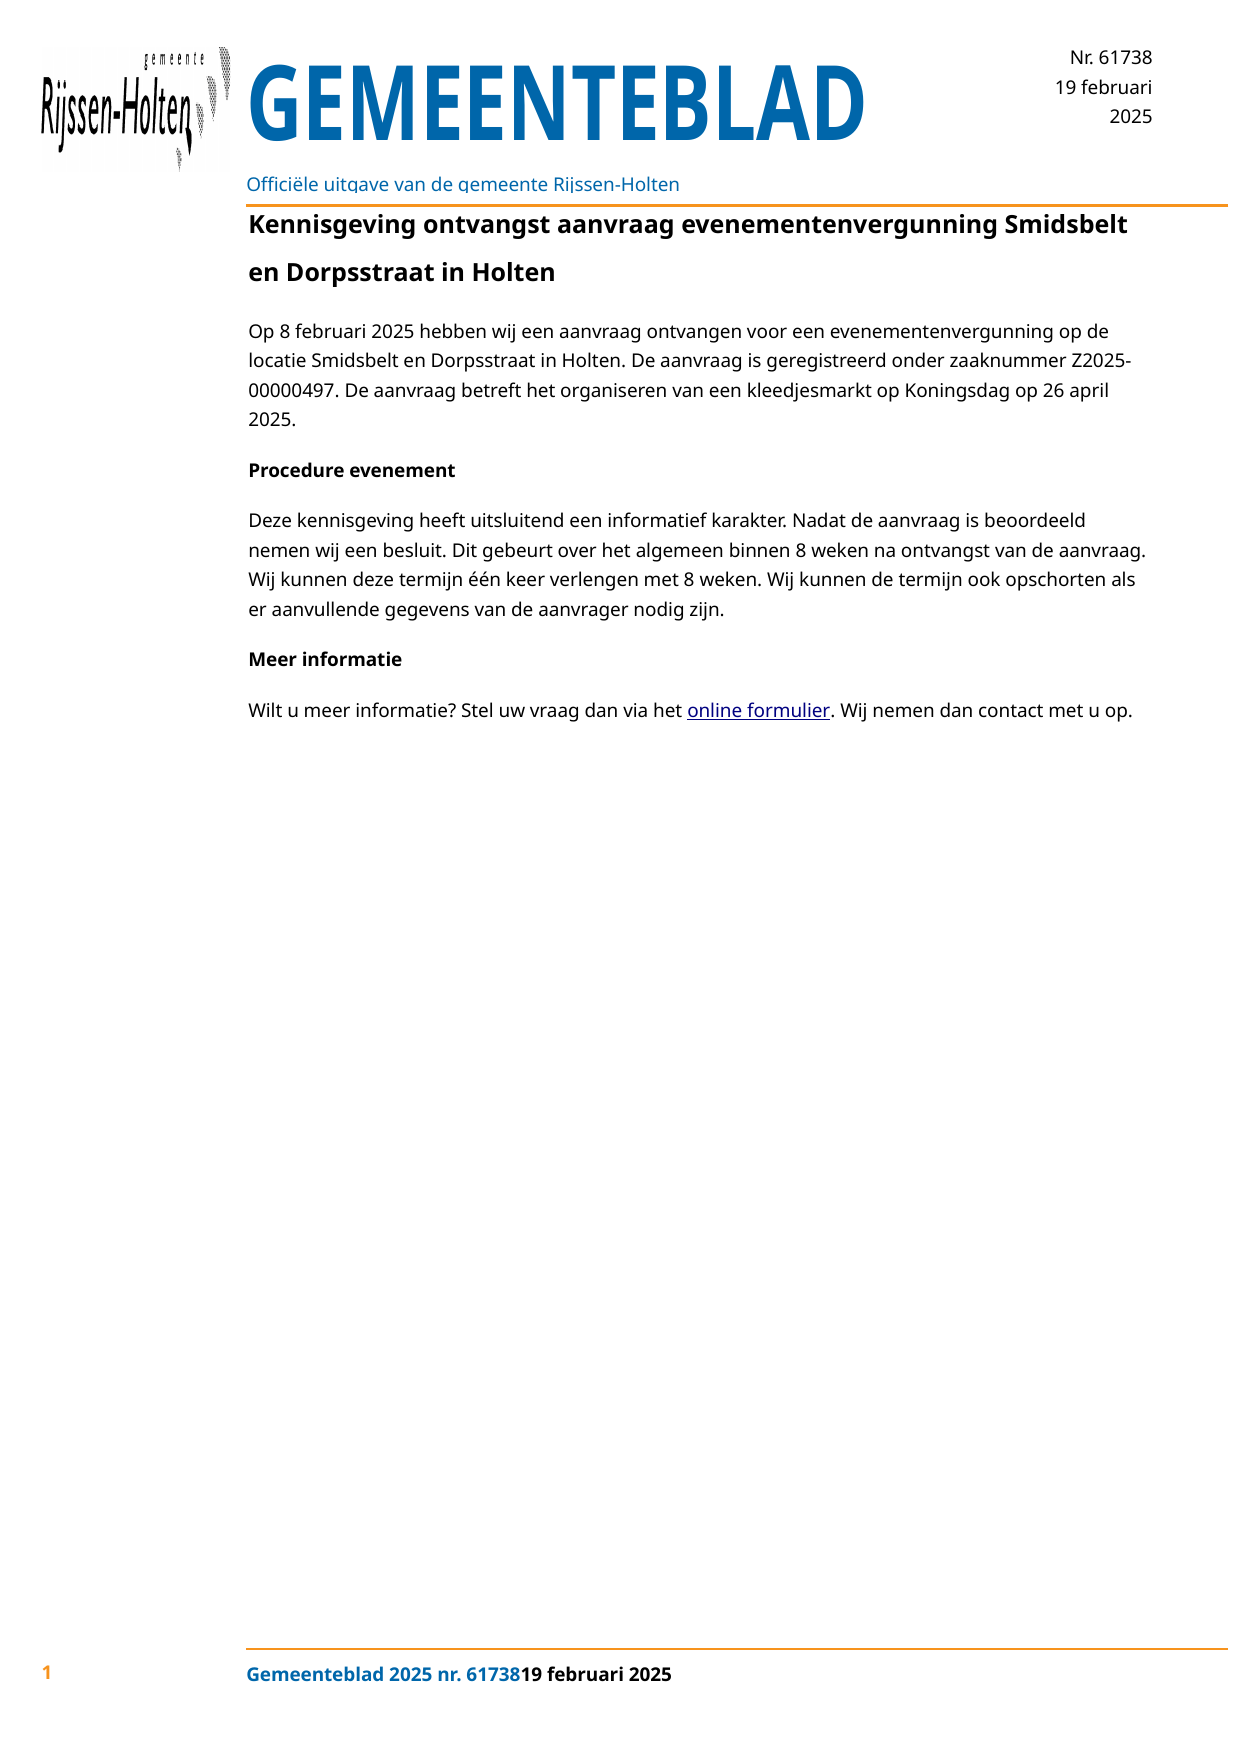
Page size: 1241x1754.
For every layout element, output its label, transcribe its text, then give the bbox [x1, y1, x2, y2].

picture [41, 47, 231, 172]
text Deze kennisgeving heeft uitsluitend een informatief karakter. Nadat de aanvraag is beoordeeld nemen wij een besluit. Dit gebeurt over het algemeen binnen 8 weken na ontvangst van de aanvraag. Wij kunnen deze termijn één keer verlengen met 8 weken. Wij kunnen de termijn ook opschorten als er aanvullende gegevens van de aanvrager nodig zijn. [248, 507, 1152, 622]
text Kennisgeving ontvangst aanvraag evenementenvergunning Smidsbelt en Dorpsstraat in Holten [248, 207, 1152, 288]
text Meer informatie [248, 647, 1152, 672]
text Wilt u meer informatie? Stel uw vraag dan via het online formulier. Wij nemen dan contact met u op. [248, 697, 1152, 723]
text Procedure evenement [248, 457, 1152, 483]
text Op 8 februari 2025 hebben wij een aanvraag ontvangen voor een evenementenvergunning op de locatie Smidsbelt en Dorpsstraat in Holten. De aanvraag is geregistreerd onder zaaknummer Z2025-00000497. De aanvraag betreft het organiseren van een kleedjesmarkt op Koningsdag op 26 april 2025. [248, 318, 1152, 432]
